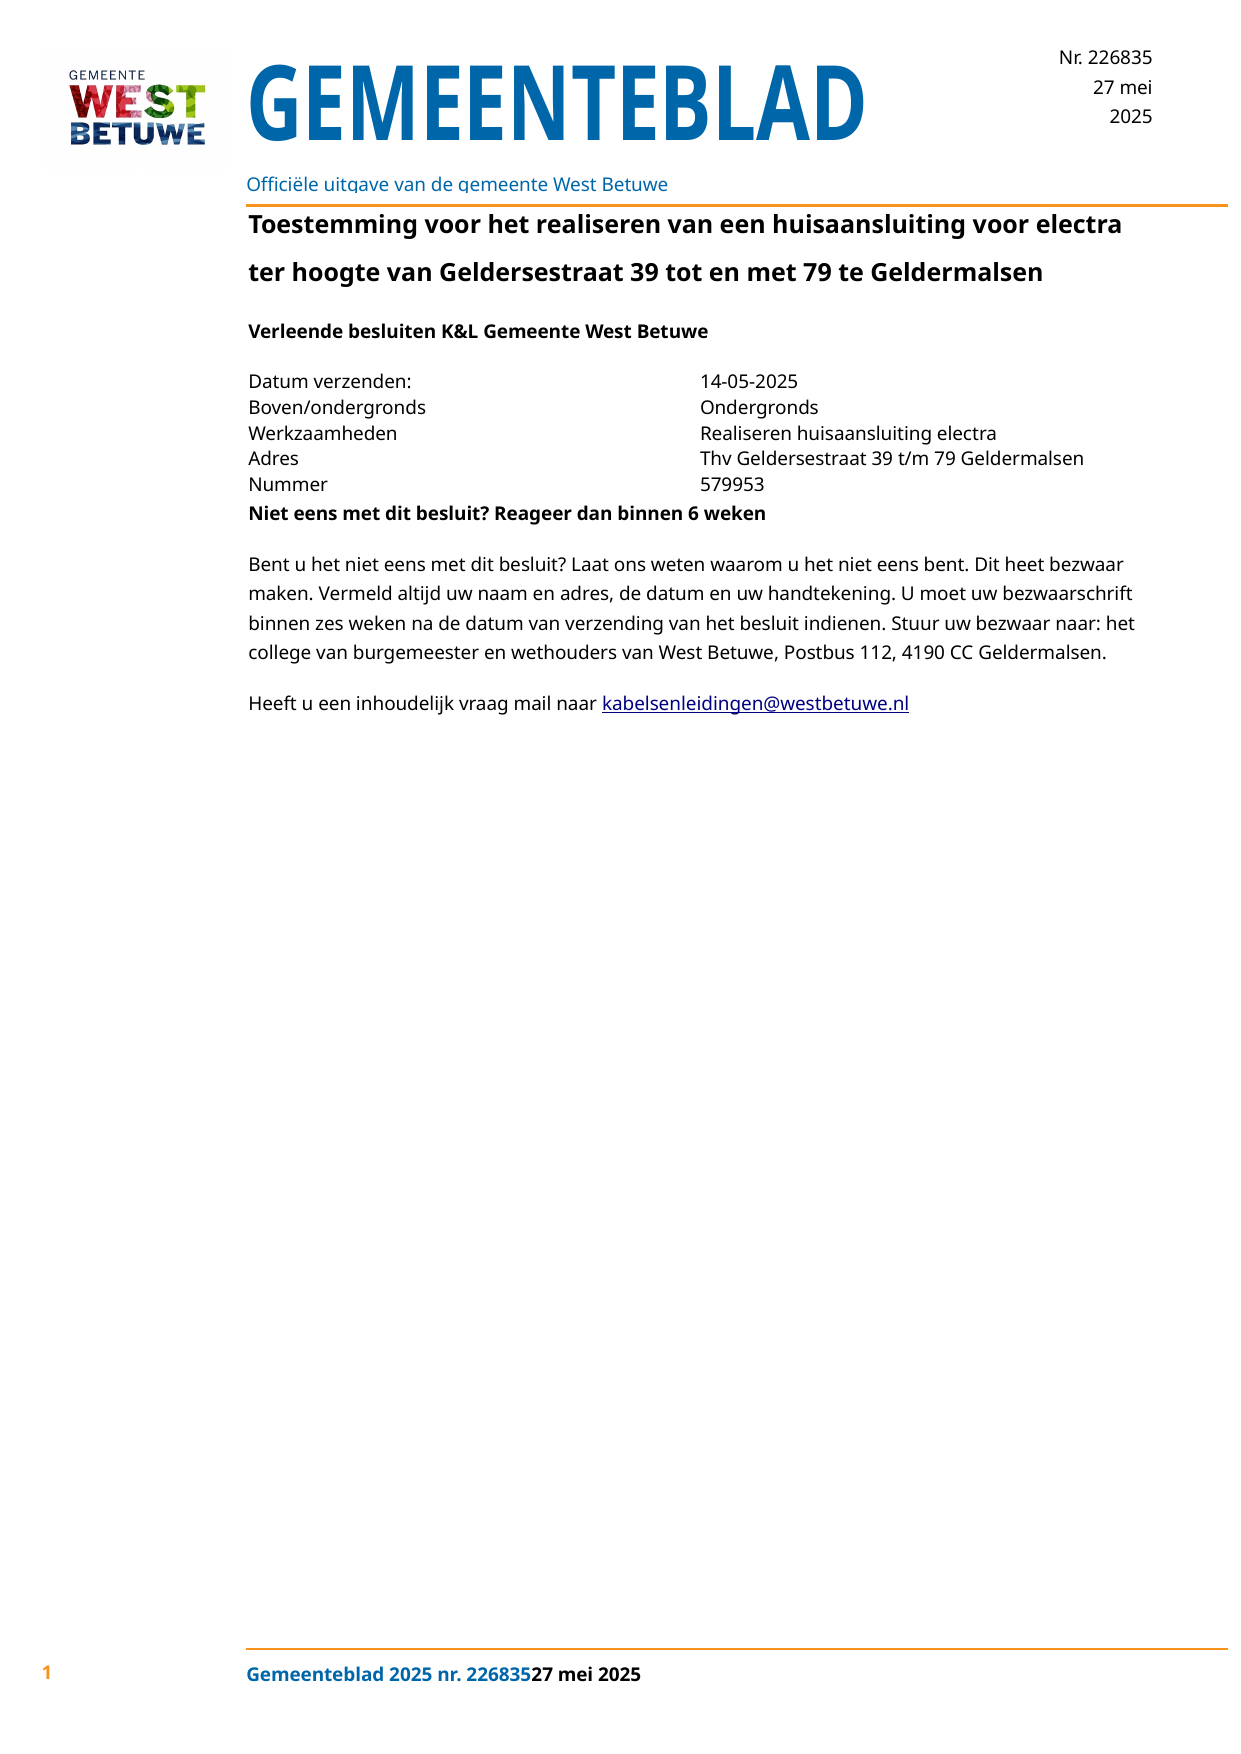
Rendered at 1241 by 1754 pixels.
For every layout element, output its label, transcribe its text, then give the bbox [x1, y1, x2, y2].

table_cell Nummer [248, 471, 700, 497]
picture [41, 47, 231, 172]
table_header 14-05-2025 [700, 369, 1152, 394]
table_cell Thv Geldersestraat 39 t/m 79 Geldermalsen [700, 446, 1152, 471]
table_cell Boven/ondergronds [248, 394, 700, 420]
table_cell 579953 [700, 471, 1152, 497]
text Toestemming voor het realiseren van een huisaansluiting voor electra ter hoogte van Geldersestraat 39 tot en met 79 te Geldermalsen [248, 207, 1152, 288]
table_cell Realiseren huisaansluiting electra [700, 420, 1152, 446]
table_header Datum verzenden: [248, 369, 700, 394]
text Verleende besluiten K&L Gemeente West Betuwe [248, 318, 1152, 344]
table_cell Adres [248, 446, 700, 471]
table_cell Ondergronds [700, 394, 1152, 420]
text Heeft u een inhoudelijk vraag mail naar kabelsenleidingen@westbetuwe.nl [248, 690, 1152, 716]
table_cell Werkzaamheden [248, 420, 700, 446]
text Niet eens met dit besluit? Reageer dan binnen 6 weken [248, 500, 1152, 526]
text Bent u het niet eens met dit besluit? Laat ons weten waarom u het niet eens bent. Dit heet bezwaar maken. Vermeld altijd uw naam en adres, de datum en uw handtekening. U moet uw bezwaarschrift binnen zes weken na de datum van verzending van het besluit indienen. Stuur uw bezwaar naar: het college van burgemeester en wethouders van West Betuwe, Postbus 112, 4190 CC Geldermalsen. [248, 551, 1152, 665]
